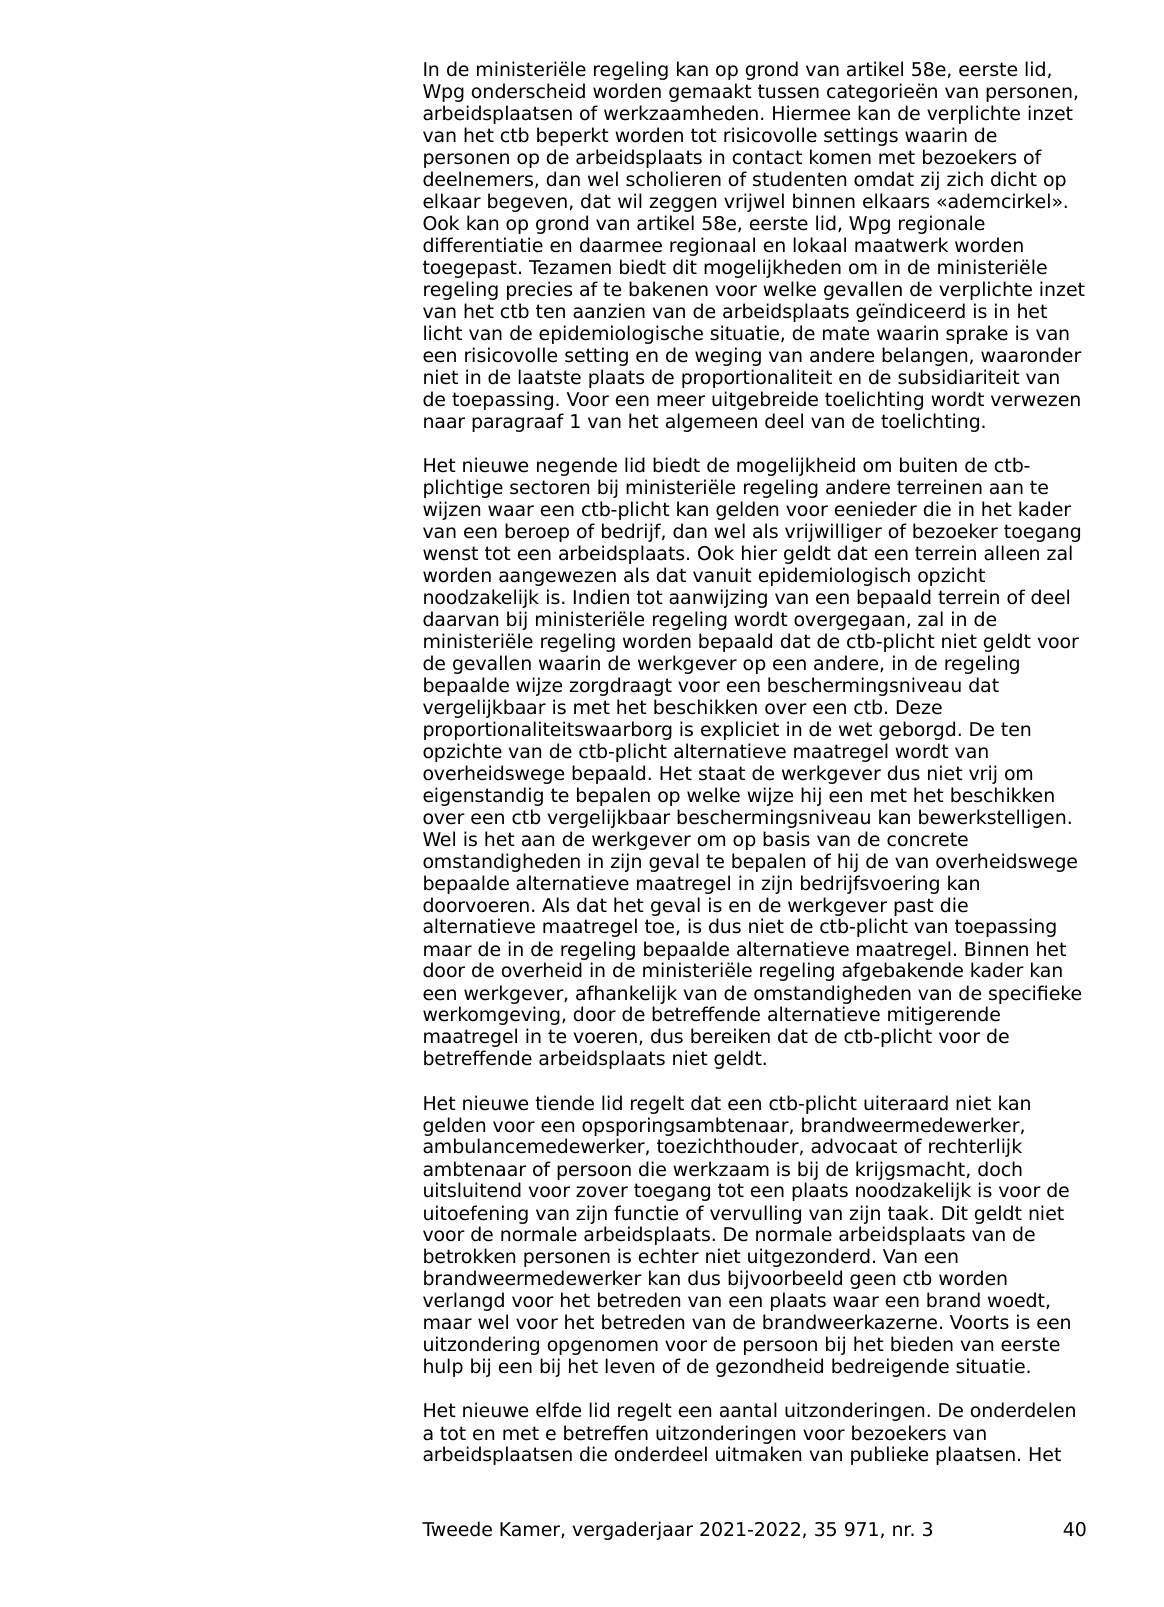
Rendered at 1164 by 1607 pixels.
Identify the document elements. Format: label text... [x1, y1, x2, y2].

text Het nieuwe tiende lid regelt dat een ctb-plicht uiteraard niet kan gelden voor een opsporingsambtenaar, brandweermedewerker, ambulancemedewerker, toezichthouder, advocaat of rechterlijk ambtenaar of persoon die werkzaam is bij de krijgsmacht, doch uitsluitend voor zover toegang tot een plaats noodzakelijk is voor de uitoefening van zijn functie of vervulling van zijn taak. Dit geldt niet voor de normale arbeidsplaats. De normale arbeidsplaats van de betrokken personen is echter niet uitgezonderd. Van een brandweermedewerker kan dus bijvoorbeeld geen ctb worden verlangd voor het betreden van een plaats waar een brand woedt, maar wel voor het betreden van de brandweerkazerne. Voorts is een uitzondering opgenomen voor de persoon bij het bieden van eerste hulp bij een bij het leven of de gezondheid bedreigende situatie. [422, 1092, 1087, 1378]
text In de ministeriële regeling kan op grond van artikel 58e, eerste lid, Wpg onderscheid worden gemaakt tussen categorieën van personen, arbeidsplaatsen of werkzaamheden. Hiermee kan de verplichte inzet van het ctb beperkt worden tot risicovolle settings waarin de personen op de arbeidsplaats in contact komen met bezoekers of deelnemers, dan wel scholieren of studenten omdat zij zich dicht op elkaar begeven, dat wil zeggen vrijwel binnen elkaars «ademcirkel». Ook kan op grond van artikel 58e, eerste lid, Wpg regionale differentiatie en daarmee regionaal en lokaal maatwerk worden toegepast. Tezamen biedt dit mogelijkheden om in de ministeriële regeling precies af te bakenen voor welke gevallen de verplichte inzet van het ctb ten aanzien van de arbeidsplaats geïndiceerd is in het licht van de epidemiologische situatie, de mate waarin sprake is van een risicovolle setting en de weging van andere belangen, waaronder niet in de laatste plaats de proportionaliteit en de subsidiariteit van de toepassing. Voor een meer uitgebreide toelichting wordt verwezen naar paragraaf 1 van het algemeen deel van de toelichting. [422, 59, 1087, 433]
text Het nieuwe elfde lid regelt een aantal uitzonderingen. De onderdelen a tot en met e betreffen uitzonderingen voor bezoekers van arbeidsplaatsen die onderdeel uitmaken van publieke plaatsen. Het [422, 1400, 1087, 1466]
text Het nieuwe negende lid biedt de mogelijkheid om buiten de ctb-plichtige sectoren bij ministeriële regeling andere terreinen aan te wijzen waar een ctb-plicht kan gelden voor eenieder die in het kader van een beroep of bedrijf, dan wel als vrijwilliger of bezoeker toegang wenst tot een arbeidsplaats. Ook hier geldt dat een terrein alleen zal worden aangewezen als dat vanuit epidemiologisch opzicht noodzakelijk is. Indien tot aanwijzing van een bepaald terrein of deel daarvan bij ministeriële regeling wordt overgegaan, zal in de ministeriële regeling worden bepaald dat de ctb-plicht niet geldt voor de gevallen waarin de werkgever op een andere, in de regeling bepaalde wijze zorgdraagt voor een beschermingsniveau dat vergelijkbaar is met het beschikken over een ctb. Deze proportionaliteitswaarborg is expliciet in de wet geborgd. De ten opzichte van de ctb-plicht alternatieve maatregel wordt van overheidswege bepaald. Het staat de werkgever dus niet vrij om eigenstandig te bepalen op welke wijze hij een met het beschikken over een ctb vergelijkbaar beschermingsniveau kan bewerkstelligen. Wel is het aan de werkgever om op basis van de concrete omstandigheden in zijn geval te bepalen of hij de van overheidswege bepaalde alternatieve maatregel in zijn bedrijfsvoering kan doorvoeren. Als dat het geval is en de werkgever past die alternatieve maatregel toe, is dus niet de ctb-plicht van toepassing maar de in de regeling bepaalde alternatieve maatregel. Binnen het door de overheid in de ministeriële regeling afgebakende kader kan een werkgever, afhankelijk van de omstandigheden van de specifieke werkomgeving, door de betreffende alternatieve mitigerende maatregel in te voeren, dus bereiken dat de ctb-plicht voor de betreffende arbeidsplaats niet geldt. [422, 455, 1087, 1070]
